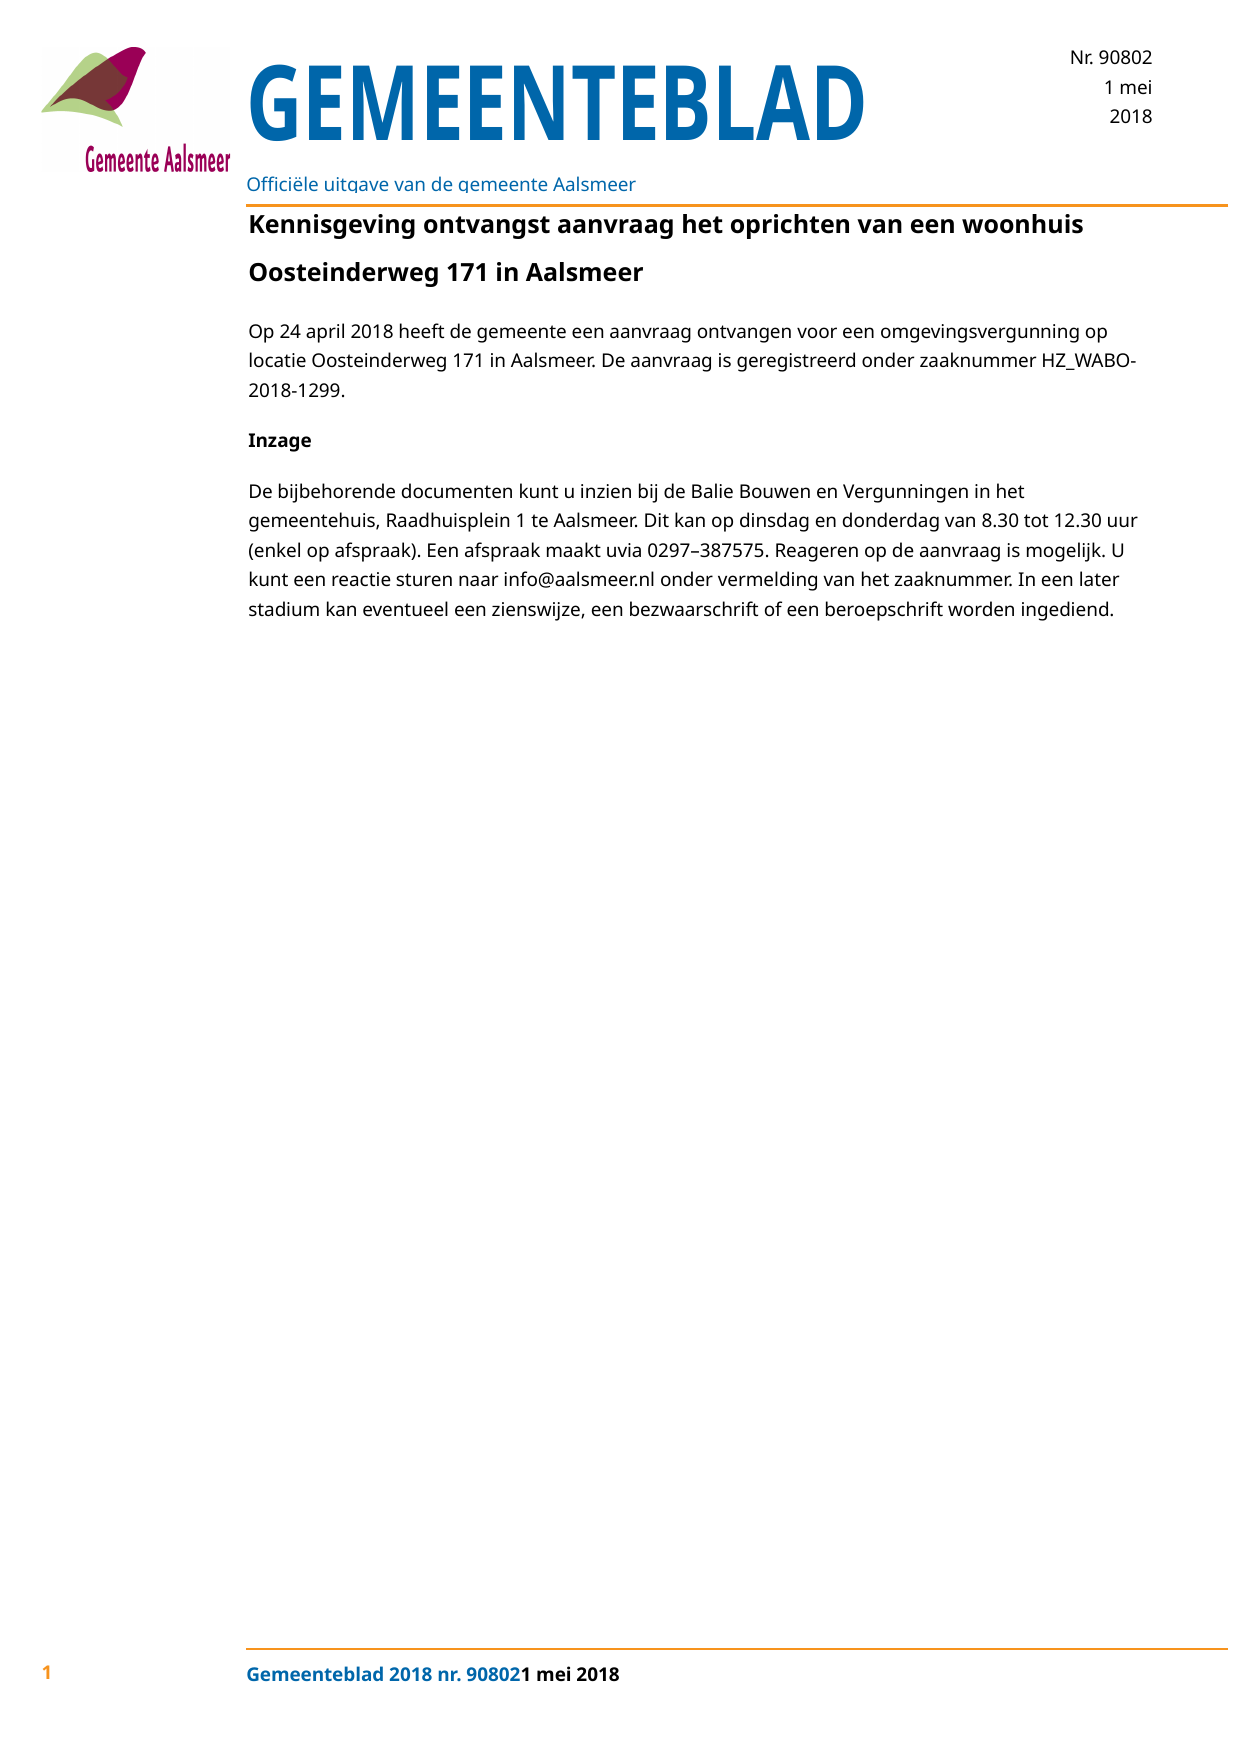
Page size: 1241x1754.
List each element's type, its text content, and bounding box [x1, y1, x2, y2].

picture [41, 47, 231, 172]
text Inzage [248, 427, 1152, 453]
text De bijbehorende documenten kunt u inzien bij de Balie Bouwen en Vergunningen in het gemeentehuis, Raadhuisplein 1 te Aalsmeer. Dit kan op dinsdag en donderdag van 8.30 tot 12.30 uur (enkel op afspraak). Een afspraak maakt uvia 0297–387575. Reageren op de aanvraag is mogelijk. U kunt een reactie sturen naar info@aalsmeer.nl onder vermelding van het zaaknummer. In een later stadium kan eventueel een zienswijze, een bezwaarschrift of een beroepschrift worden ingediend. [248, 478, 1152, 622]
text Op 24 april 2018 heeft de gemeente een aanvraag ontvangen voor een omgevingsvergunning op locatie Oosteinderweg 171 in Aalsmeer. De aanvraag is geregistreerd onder zaaknummer HZ_WABO-2018-1299. [248, 318, 1152, 403]
text Kennisgeving ontvangst aanvraag het oprichten van een woonhuis Oosteinderweg 171 in Aalsmeer [248, 207, 1152, 288]
